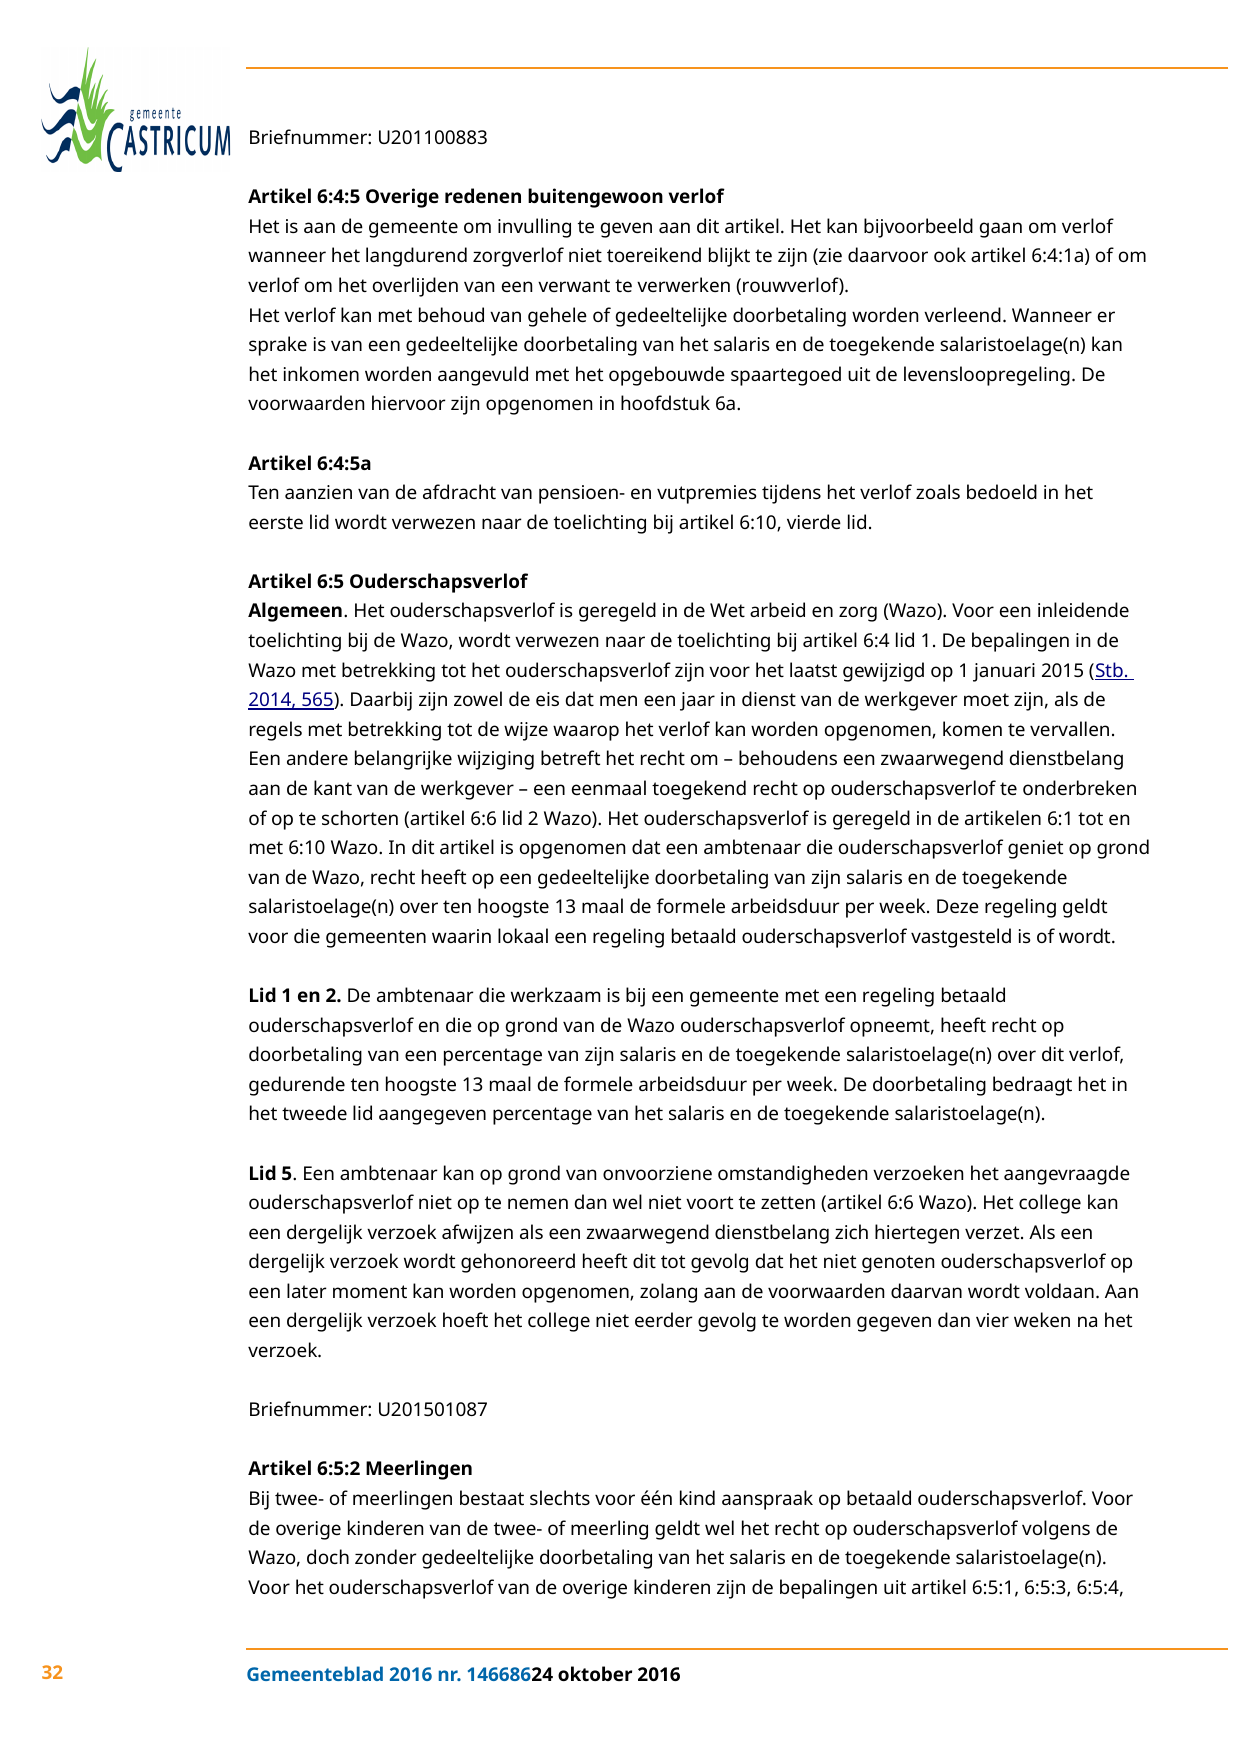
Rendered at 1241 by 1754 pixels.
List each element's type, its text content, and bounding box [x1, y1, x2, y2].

picture [41, 47, 231, 172]
text Briefnummer: U201501087 [248, 1396, 1152, 1422]
text Ten aanzien van de afdracht van pensioen- en vutpremies tijdens het verlof zoals bedoeld in het eerste lid wordt verwezen naar de toelichting bij artikel 6:10, vierde lid. [248, 479, 1152, 535]
text Artikel 6:5:2 Meerlingen [248, 1456, 1152, 1481]
text Bij twee- of meerlingen bestaat slechts voor één kind aanspraak op betaald ouderschapsverlof. Voor de overige kinderen van de twee- of meerling geldt wel het recht op ouderschapsverlof volgens de Wazo, doch zonder gedeeltelijke doorbetaling van het salaris en de toegekende salaristoelage(n). Voor het ouderschapsverlof van de overige kinderen zijn de bepalingen uit artikel 6:5:1, 6:5:3, 6:5:4, [248, 1485, 1152, 1600]
text Lid 5. Een ambtenaar kan op grond van onvoorziene omstandigheden verzoeken het aangevraagde ouderschapsverlof niet op te nemen dan wel niet voort te zetten (artikel 6:6 Wazo). Het college kan een dergelijk verzoek afwijzen als een zwaarwegend dienstbelang zich hiertegen verzet. Als een dergelijk verzoek wordt gehonoreerd heeft dit tot gevolg dat het niet genoten ouderschapsverlof op een later moment kan worden opgenomen, zolang aan de voorwaarden daarvan wordt voldaan. Aan een dergelijk verzoek hoeft het college niet eerder gevolg te worden gegeven dan vier weken na het verzoek. [248, 1160, 1152, 1363]
text Artikel 6:5 Ouderschapsverlof [248, 568, 1152, 594]
text Briefnummer: U201100883 [248, 124, 1152, 150]
text Het verlof kan met behoud van gehele of gedeeltelijke doorbetaling worden verleend. Wanneer er sprake is van een gedeeltelijke doorbetaling van het salaris en de toegekende salaristoelage(n) kan het inkomen worden aangevuld met het opgebouwde spaartegoed uit de levensloopregeling. De voorwaarden hiervoor zijn opgenomen in hoofdstuk 6a. [248, 302, 1152, 416]
text Het is aan de gemeente om invulling te geven aan dit artikel. Het kan bijvoorbeeld gaan om verlof wanneer het langdurend zorgverlof niet toereikend blijkt te zijn (zie daarvoor ook artikel 6:4:1a) of om verlof om het overlijden van een verwant te verwerken (rouwverlof). [248, 213, 1152, 298]
text Artikel 6:4:5 Overige redenen buitengewoon verlof [248, 183, 1152, 209]
text Algemeen. Het ouderschapsverlof is geregeld in de Wet arbeid en zorg (Wazo). Voor een inleidende toelichting bij de Wazo, wordt verwezen naar de toelichting bij artikel 6:4 lid 1. De bepalingen in de Wazo met betrekking tot het ouderschapsverlof zijn voor het laatst gewijzigd op 1 januari 2015 (Stb. 2014, 565). Daarbij zijn zowel de eis dat men een jaar in dienst van de werkgever moet zijn, als de regels met betrekking tot de wijze waarop het verlof kan worden opgenomen, komen te vervallen. Een andere belangrijke wijziging betreft het recht om – behoudens een zwaarwegend dienstbelang aan de kant van de werkgever – een eenmaal toegekend recht op ouderschapsverlof te onderbreken of op te schorten (artikel 6:6 lid 2 Wazo). Het ouderschapsverlof is geregeld in de artikelen 6:1 tot en met 6:10 Wazo. In dit artikel is opgenomen dat een ambtenaar die ouderschapsverlof geniet op grond van de Wazo, recht heeft op een gedeeltelijke doorbetaling van zijn salaris en de toegekende salaristoelage(n) over ten hoogste 13 maal de formele arbeidsduur per week. Deze regeling geldt voor die gemeenten waarin lokaal een regeling betaald ouderschapsverlof vastgesteld is of wordt. [248, 598, 1152, 949]
text Artikel 6:4:5a [248, 450, 1152, 476]
text Lid 1 en 2. De ambtenaar die werkzaam is bij een gemeente met een regeling betaald ouderschapsverlof en die op grond van de Wazo ouderschapsverlof opneemt, heeft recht op doorbetaling van een percentage van zijn salaris en de toegekende salaristoelage(n) over dit verlof, gedurende ten hoogste 13 maal de formele arbeidsduur per week. De doorbetaling bedraagt het in het tweede lid aangegeven percentage van het salaris en de toegekende salaristoelage(n). [248, 982, 1152, 1126]
